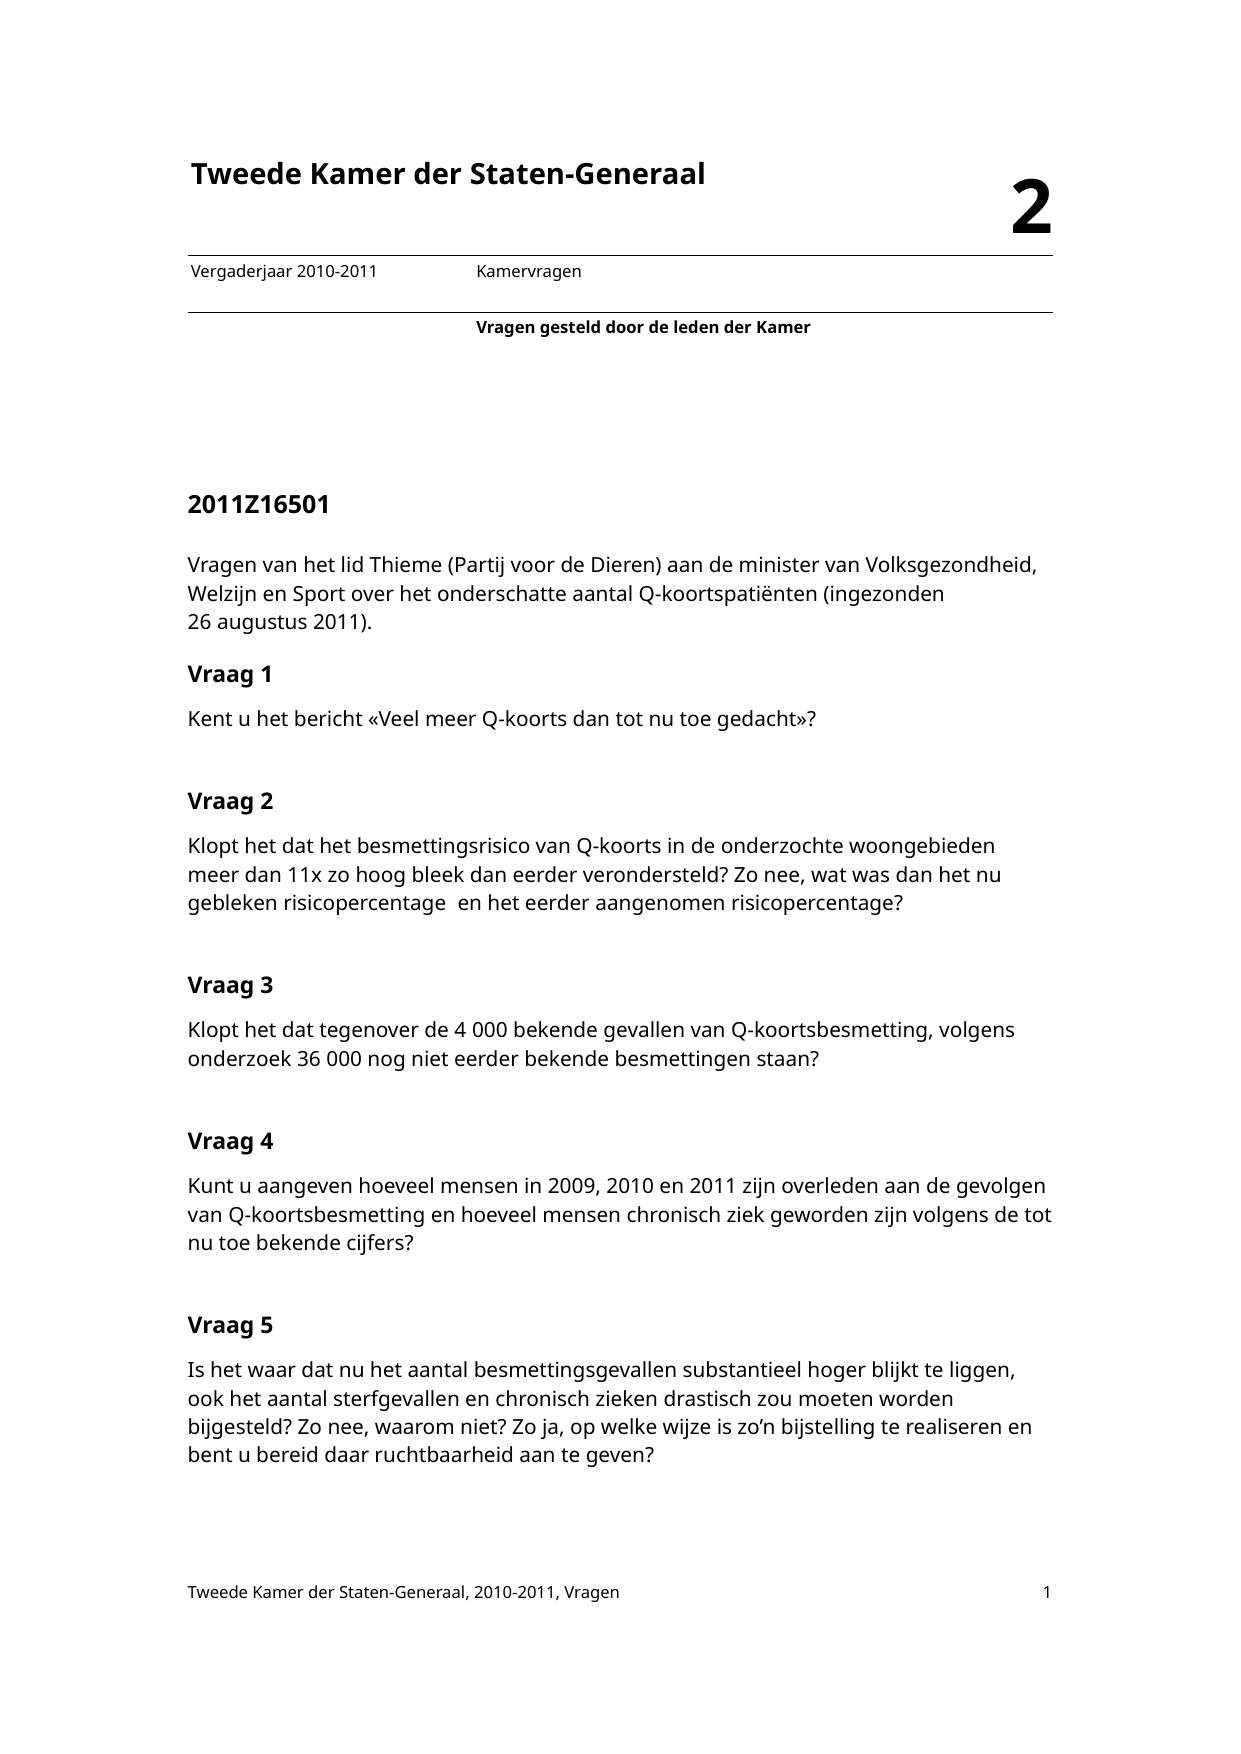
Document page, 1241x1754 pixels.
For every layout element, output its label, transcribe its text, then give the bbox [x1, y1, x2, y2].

subtitle Vraag 1 [187, 658, 1053, 689]
text Vragen van het lid Thieme (Partij voor de Dieren) aan de minister van Volksgezondheid, Welzijn en Sport over het onderschatte aantal Q-koortspatiënten (ingezonden 26 augustus 2011). [187, 550, 1053, 636]
text Kent u het bericht «Veel meer Q-koorts dan tot nu toe gedacht»? [187, 704, 1053, 733]
subtitle Vraag 5 [187, 1309, 1053, 1340]
text Kunt u aangeven hoeveel mensen in 2009, 2010 en 2011 zijn overleden aan de gevolgen van Q-koortsbesmetting en hoeveel mensen chronisch ziek geworden zijn volgens de tot nu toe bekende cijfers? [187, 1171, 1053, 1257]
table_cell Vragen gesteld door de leden der Kamer [473, 313, 1053, 339]
table_header Tweede Kamer der Staten-Generaal [188, 150, 879, 255]
table_cell [188, 313, 473, 339]
table_cell Vergaderjaar 2010-2011 [188, 256, 473, 312]
subtitle Vraag 2 [187, 785, 1053, 817]
text 2011Z16501 [187, 487, 1053, 521]
text Klopt het dat tegenover de 4 000 bekende gevallen van Q-koortsbesmetting, volgens onderzoek 36 000 nog niet eerder bekende besmettingen staan? [187, 1016, 1053, 1072]
table_cell Kamervragen [473, 256, 1053, 312]
subtitle Vraag 3 [187, 969, 1053, 1001]
text Is het waar dat nu het aantal besmettingsgevallen substantieel hoger blijkt te liggen, ook het aantal sterfgevallen en chronisch zieken drastisch zou moeten worden bijgesteld? Zo nee, waarom niet? Zo ja, op welke wijze is zo’n bijstelling te realiseren en bent u bereid daar ruchtbaarheid aan te geven? [187, 1355, 1053, 1469]
table_header 2 [880, 150, 1053, 255]
text Klopt het dat het besmettingsrisico van Q-koorts in de onderzochte woongebieden meer dan 11x zo hoog bleek dan eerder verondersteld? Zo nee, wat was dan het nu gebleken risicopercentage en het eerder aangenomen risicopercentage? [187, 832, 1053, 917]
subtitle Vraag 4 [187, 1125, 1053, 1156]
